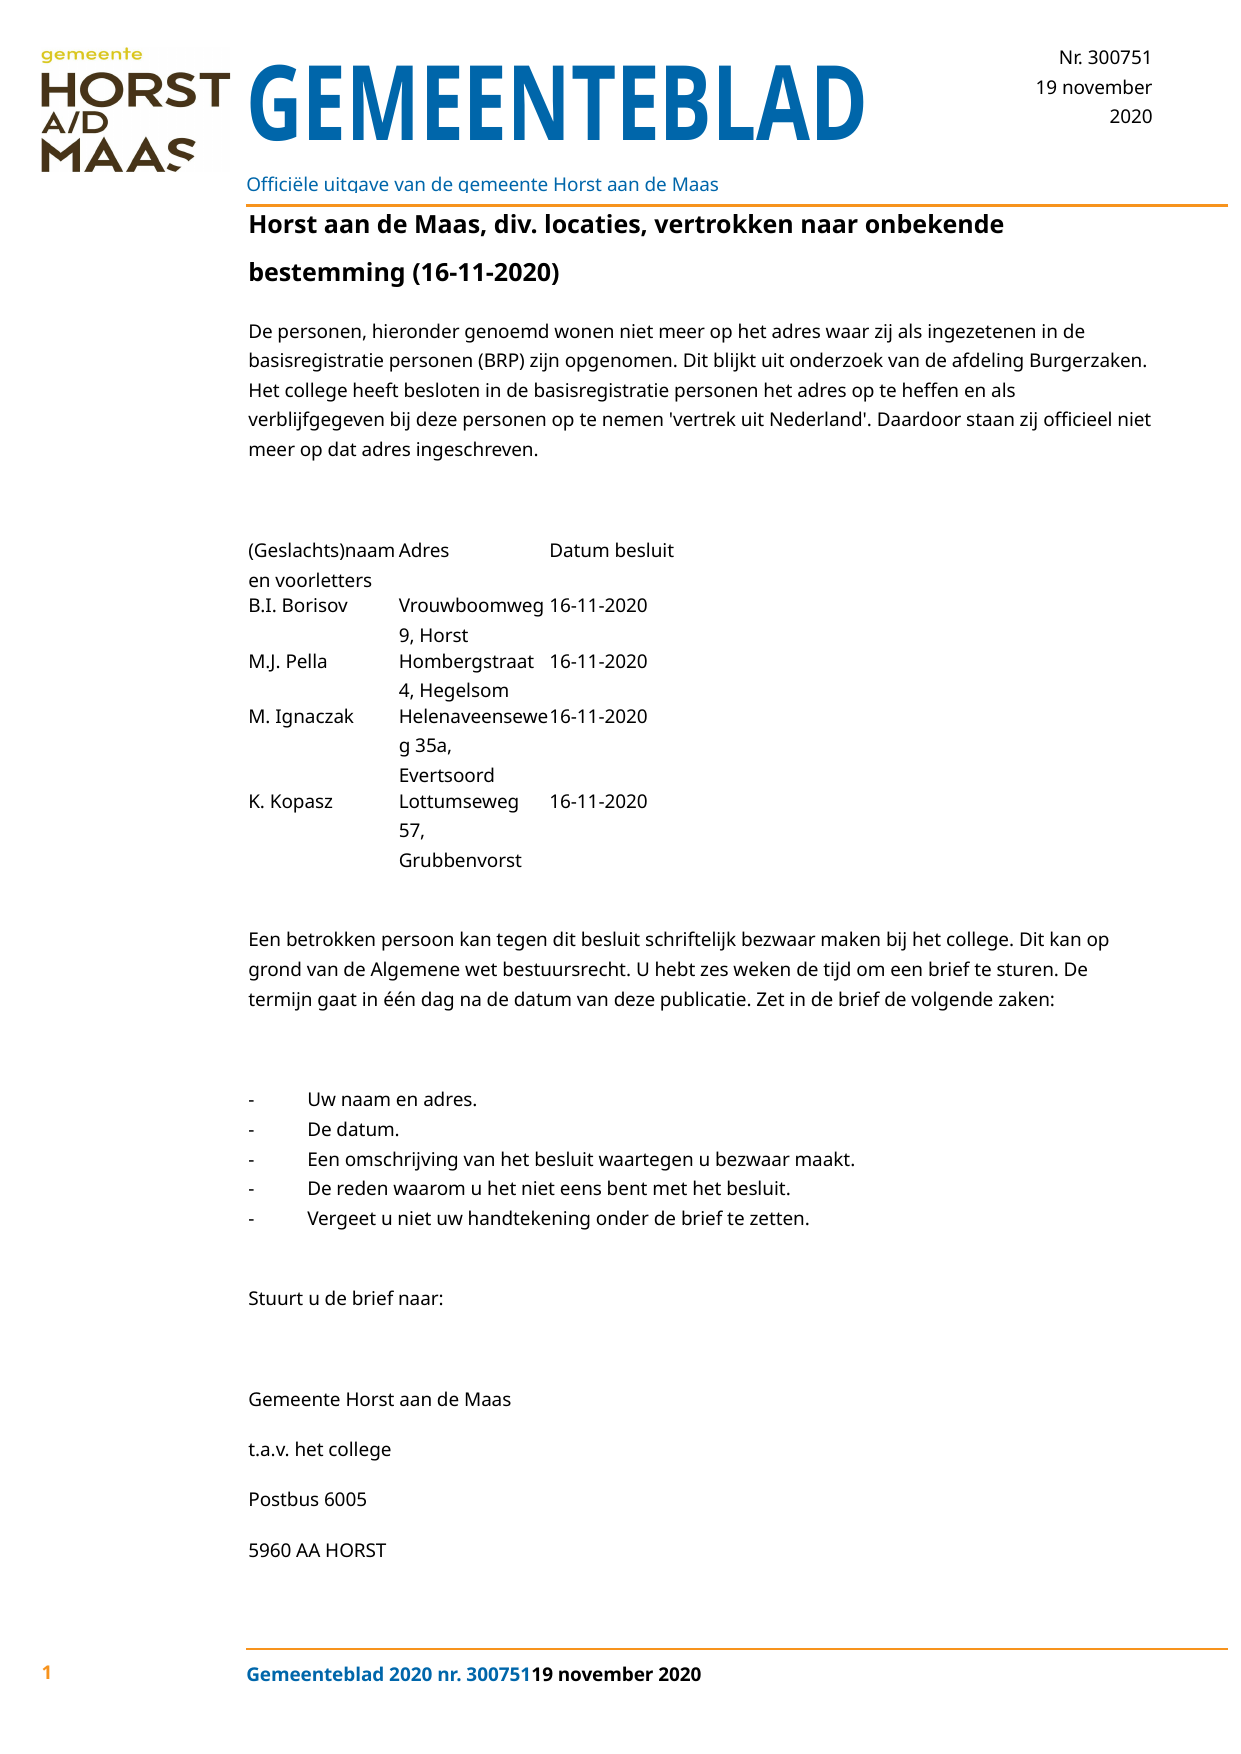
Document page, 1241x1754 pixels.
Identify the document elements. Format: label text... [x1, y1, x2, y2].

text De personen, hieronder genoemd wonen niet meer op het adres waar zij als ingezetenen in de basisregistratie personen (BRP) zijn opgenomen. Dit blijkt uit onderzoek van de afdeling Burgerzaken. Het college heeft besloten in de basisregistratie personen het adres op te heffen en als verblijfgegeven bij deze personen op te nemen 'vertrek uit Nederland'. Daardoor staan zij officieel niet meer op dat adres ingeschreven. [248, 318, 1152, 462]
table_cell M. Ignaczak [248, 703, 398, 788]
table_header (Geslachts)naam en voorletters [248, 537, 398, 592]
picture [41, 47, 231, 172]
table_cell 16-11-2020 [549, 593, 700, 648]
list De reden waarom u het niet eens bent met het besluit. [248, 1175, 1152, 1201]
table_cell 16-11-2020 [549, 648, 700, 703]
text 5960 AA HORST [248, 1537, 1152, 1563]
list De datum. [248, 1116, 1152, 1142]
text Horst aan de Maas, div. locaties, vertrokken naar onbekende bestemming (16-11-2020) [248, 207, 1152, 288]
table_cell K. Kopasz [248, 788, 398, 873]
table_cell M.J. Pella [248, 648, 398, 703]
table_cell Lottumseweg 57, Grubbenvorst [399, 788, 549, 873]
text Stuurt u de brief naar: [248, 1285, 1152, 1311]
list Een omschrijving van het besluit waartegen u bezwaar maakt. [248, 1146, 1152, 1171]
table_cell Hombergstraat 4, Hegelsom [399, 648, 549, 703]
table_cell 16-11-2020 [549, 703, 700, 788]
table_cell 16-11-2020 [549, 788, 700, 873]
list Uw naam en adres. [248, 1087, 1152, 1112]
text t.a.v. het college [248, 1436, 1152, 1462]
text Een betrokken persoon kan tegen dit besluit schriftelijk bezwaar maken bij het college. Dit kan op grond van de Algemene wet bestuursrecht. U hebt zes weken de tijd om een brief te sturen. De termijn gaat in één dag na de datum van deze publicatie. Zet in de brief de volgende zaken: [248, 927, 1152, 1011]
table_cell Vrouwboomweg 9, Horst [399, 593, 549, 648]
text Postbus 6005 [248, 1487, 1152, 1512]
list Vergeet u niet uw handtekening onder de brief te zetten. [248, 1205, 1152, 1231]
table_cell B.I. Borisov [248, 593, 398, 648]
table_header Datum besluit [549, 537, 700, 592]
table_cell Helenaveenseweg 35a, Evertsoord [399, 703, 549, 788]
table_header Adres [399, 537, 549, 592]
text Gemeente Horst aan de Maas [248, 1386, 1152, 1411]
